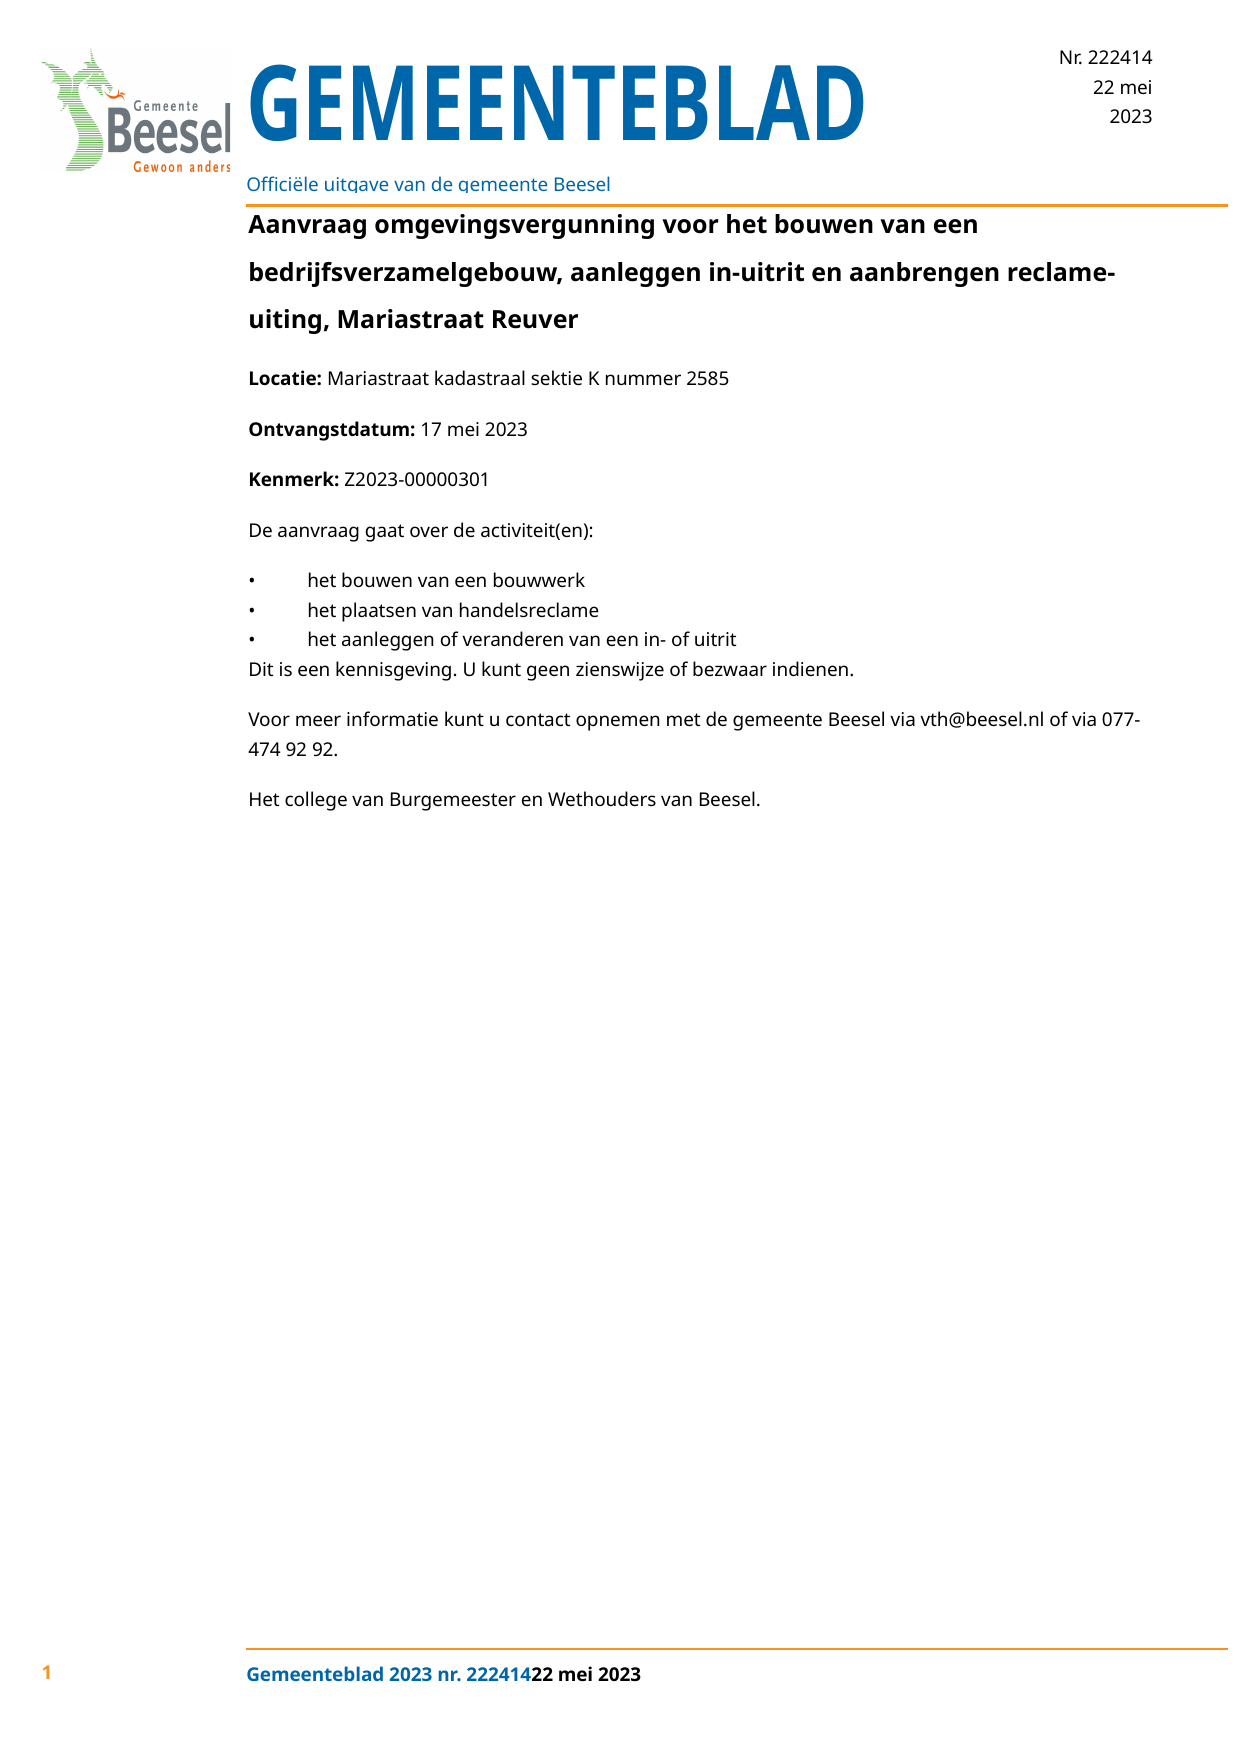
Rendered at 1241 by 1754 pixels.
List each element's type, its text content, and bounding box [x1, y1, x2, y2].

list het bouwen van een bouwwerk [248, 567, 1152, 593]
text Ontvangstdatum: 17 mei 2023 [248, 416, 1152, 442]
list het plaatsen van handelsreclame [248, 597, 1152, 622]
picture [41, 47, 231, 172]
text Dit is een kennisgeving. U kunt geen zienswijze of bezwaar indienen. [248, 656, 1152, 682]
text Voor meer informatie kunt u contact opnemen met de gemeente Beesel via vth@beesel.nl of via 077-474 92 92. [248, 706, 1152, 762]
text Locatie: Mariastraat kadastraal sektie K nummer 2585 [248, 366, 1152, 391]
text Aanvraag omgevingsvergunning voor het bouwen van een bedrijfsverzamelgebouw, aanleggen in-uitrit en aanbrengen reclame-uiting, Mariastraat Reuver [248, 207, 1152, 336]
text Kenmerk: Z2023-00000301 [248, 466, 1152, 492]
list het aanleggen of veranderen van een in- of uitrit [248, 626, 1152, 652]
text De aanvraag gaat over de activiteit(en): [248, 517, 1152, 542]
text Het college van Burgemeester en Wethouders van Beesel. [248, 786, 1152, 812]
